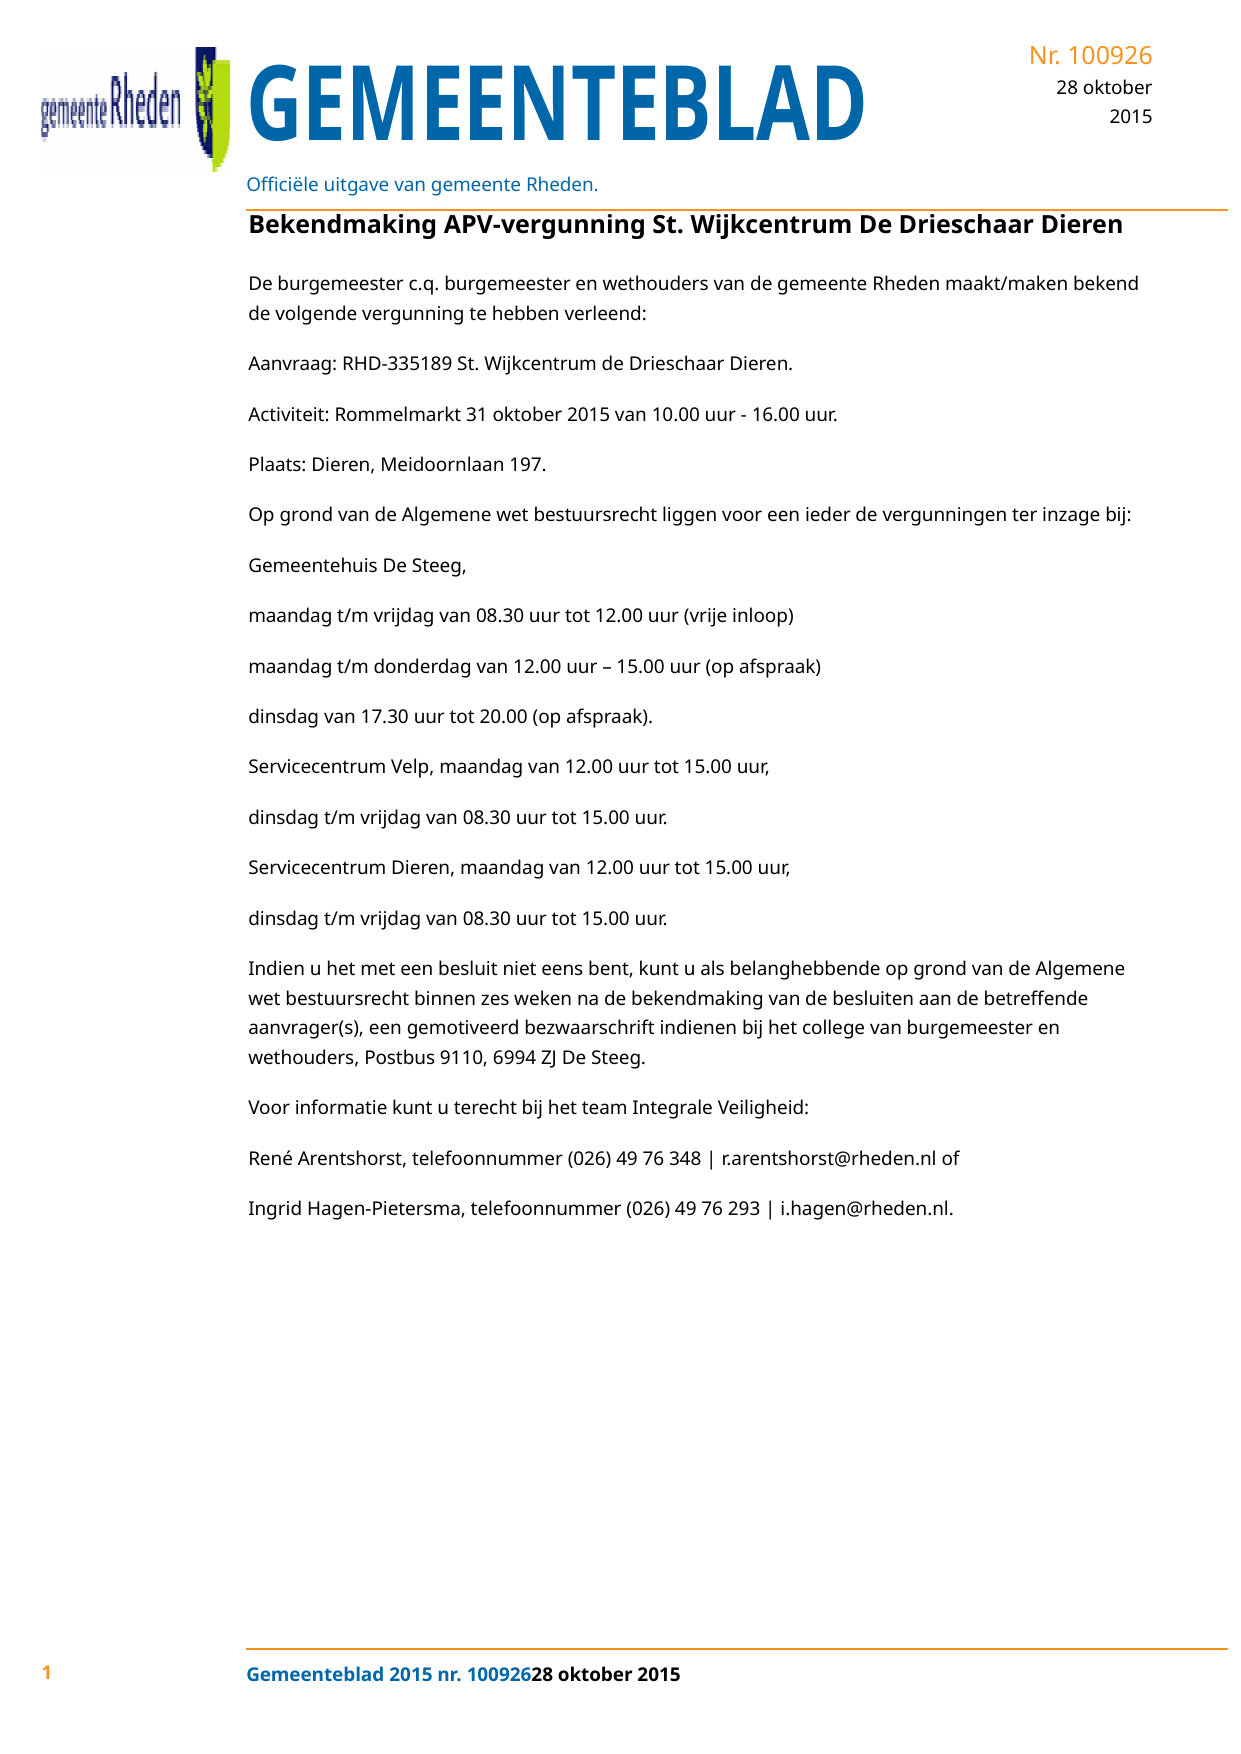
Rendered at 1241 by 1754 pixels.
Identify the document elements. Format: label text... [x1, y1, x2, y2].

text maandag t/m donderdag van 12.00 uur – 15.00 uur (op afspraak) [248, 653, 1152, 678]
text Voor informatie kunt u terecht bij het team Integrale Veiligheid: [248, 1094, 1152, 1120]
text Aanvraag: RHD-335189 St. Wijkcentrum de Drieschaar Dieren. [248, 350, 1152, 376]
text Activiteit: Rommelmarkt 31 oktober 2015 van 10.00 uur - 16.00 uur. [248, 401, 1152, 426]
text Indien u het met een besluit niet eens bent, kunt u als belanghebbende op grond van de Algemene wet bestuursrecht binnen zes weken na de bekendmaking van de besluiten aan de betreffende aanvrager(s), een gemotiveerd bezwaarschrift indienen bij het college van burgemeester en wethouders, Postbus 9110, 6994 ZJ De Steeg. [248, 955, 1152, 1070]
text Gemeentehuis De Steeg, [248, 552, 1152, 578]
text Servicecentrum Velp, maandag van 12.00 uur tot 15.00 uur, [248, 754, 1152, 779]
text Servicecentrum Dieren, maandag van 12.00 uur tot 15.00 uur, [248, 854, 1152, 880]
text Op grond van de Algemene wet bestuursrecht liggen voor een ieder de vergunningen ter inzage bij: [248, 502, 1152, 527]
text dinsdag t/m vrijdag van 08.30 uur tot 15.00 uur. [248, 905, 1152, 931]
text René Arentshorst, telefoonnummer (026) 49 76 348 | r.arentshorst@rheden.nl of [248, 1145, 1152, 1171]
picture [41, 47, 231, 172]
text dinsdag t/m vrijdag van 08.30 uur tot 15.00 uur. [248, 804, 1152, 830]
text De burgemeester c.q. burgemeester en wethouders van de gemeente Rheden maakt/maken bekend de volgende vergunning te hebben verleend: [248, 270, 1152, 326]
text Bekendmaking APV-vergunning St. Wijkcentrum De Drieschaar Dieren [248, 211, 1152, 241]
text Plaats: Dieren, Meidoornlaan 197. [248, 451, 1152, 477]
text Ingrid Hagen-Pietersma, telefoonnummer (026) 49 76 293 | i.hagen@rheden.nl. [248, 1195, 1152, 1221]
text dinsdag van 17.30 uur tot 20.00 (op afspraak). [248, 703, 1152, 729]
text maandag t/m vrijdag van 08.30 uur tot 12.00 uur (vrije inloop) [248, 602, 1152, 628]
